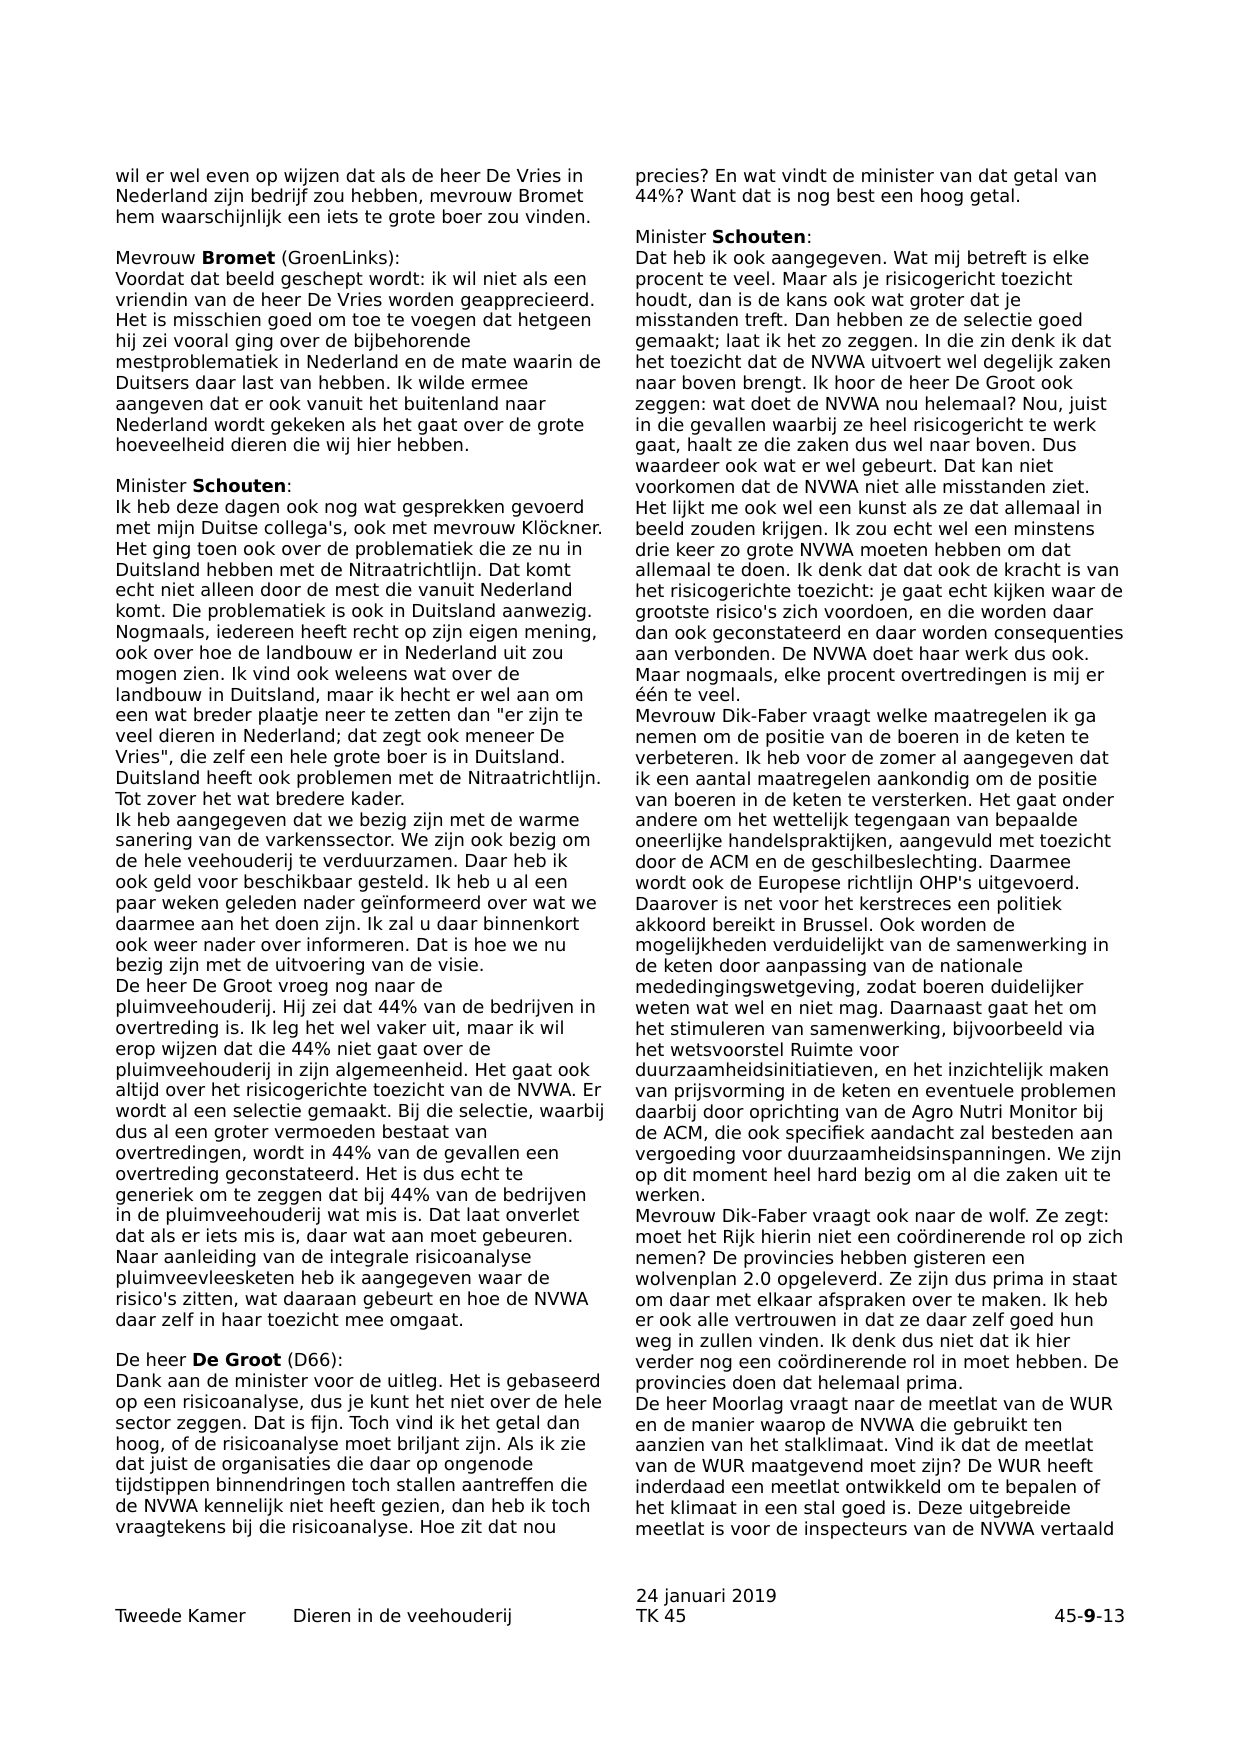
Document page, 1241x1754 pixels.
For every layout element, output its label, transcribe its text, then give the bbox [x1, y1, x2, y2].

text Minister Schouten: [115, 476, 605, 497]
text Dank aan de minister voor de uitleg. Het is gebaseerd op een risicoanalyse, dus je kunt het niet over de hele sector zeggen. Dat is fijn. Toch vind ik het getal dan hoog, of de risicoanalyse moet briljant zijn. Als ik zie dat juist de organisaties die daar op ongenode tijdstippen binnendringen toch stallen aantreffen die de NVWA kennelijk niet heeft gezien, dan heb ik toch vraagtekens bij die risicoanalyse. Hoe zit dat nou [115, 1371, 605, 1537]
text Minister Schouten: [635, 227, 1125, 248]
text Dat heb ik ook aangegeven. Wat mij betreft is elke procent te veel. Maar als je risicogericht toezicht houdt, dan is de kans ook wat groter dat je misstanden treft. Dan hebben ze de selectie goed gemaakt; laat ik het zo zeggen. In die zin denk ik dat het toezicht dat de NVWA uitvoert wel degelijk zaken naar boven brengt. Ik hoor de heer De Groot ook zeggen: wat doet de NVWA nou helemaal? Nou, juist in die gevallen waarbij ze heel risicogericht te werk gaat, haalt ze die zaken dus wel naar boven. Dus waardeer ook wat er wel gebeurt. Dat kan niet voorkomen dat de NVWA niet alle misstanden ziet. Het lijkt me ook wel een kunst als ze dat allemaal in beeld zouden krijgen. Ik zou echt wel een minstens drie keer zo grote NVWA moeten hebben om dat allemaal te doen. Ik denk dat dat ook de kracht is van het risicogerichte toezicht: je gaat echt kijken waar de grootste risico's zich voordoen, en die worden daar dan ook geconstateerd en daar worden consequenties aan verbonden. De NVWA doet haar werk dus ook. Maar nogmaals, elke procent overtredingen is mij er één te veel. [635, 248, 1125, 706]
text De heer De Groot vroeg nog naar de pluimveehouderij. Hij zei dat 44% van de bedrijven in overtreding is. Ik leg het wel vaker uit, maar ik wil erop wijzen dat die 44% niet gaat over de pluimveehouderij in zijn algemeenheid. Het gaat ook altijd over het risicogerichte toezicht van de NVWA. Er wordt al een selectie gemaakt. Bij die selectie, waarbij dus al een groter vermoeden bestaat van overtredingen, wordt in 44% van de gevallen een overtreding geconstateerd. Het is dus echt te generiek om te zeggen dat bij 44% van de bedrijven in de pluimveehouderij wat mis is. Dat laat onverlet dat als er iets mis is, daar wat aan moet gebeuren. Naar aanleiding van de integrale risicoanalyse pluimveevleesketen heb ik aangegeven waar de risico's zitten, wat daaraan gebeurt en hoe de NVWA daar zelf in haar toezicht mee omgaat. [115, 976, 605, 1330]
text Ik heb deze dagen ook nog wat gesprekken gevoerd met mijn Duitse collega's, ook met mevrouw Klöckner. Het ging toen ook over de problematiek die ze nu in Duitsland hebben met de Nitraatrichtlijn. Dat komt echt niet alleen door de mest die vanuit Nederland komt. Die problematiek is ook in Duitsland aanwezig. Nogmaals, iedereen heeft recht op zijn eigen mening, ook over hoe de landbouw er in Nederland uit zou mogen zien. Ik vind ook weleens wat over de landbouw in Duitsland, maar ik hecht er wel aan om een wat breder plaatje neer te zetten dan "er zijn te veel dieren in Nederland; dat zegt ook meneer De Vries", die zelf een hele grote boer is in Duitsland. Duitsland heeft ook problemen met de Nitraatrichtlijn. Tot zover het wat bredere kader. [115, 497, 605, 809]
text Voordat dat beeld geschept wordt: ik wil niet als een vriendin van de heer De Vries worden geapprecieerd. Het is misschien goed om toe te voegen dat hetgeen hij zei vooral ging over de bijbehorende mestproblematiek in Nederland en de mate waarin de Duitsers daar last van hebben. Ik wilde ermee aangeven dat er ook vanuit het buitenland naar Nederland wordt gekeken als het gaat over de grote hoeveelheid dieren die wij hier hebben. [115, 268, 605, 456]
text Mevrouw Dik-Faber vraagt welke maatregelen ik ga nemen om de positie van de boeren in de keten te verbeteren. Ik heb voor de zomer al aangegeven dat ik een aantal maatregelen aankondig om de positie van boeren in de keten te versterken. Het gaat onder andere om het wettelijk tegengaan van bepaalde oneerlijke handelspraktijken, aangevuld met toezicht door de ACM en de geschilbeslechting. Daarmee wordt ook de Europese richtlijn OHP's uitgevoerd. Daarover is net voor het kerstreces een politiek akkoord bereikt in Brussel. Ook worden de mogelijkheden verduidelijkt van de samenwerking in de keten door aanpassing van de nationale mededingingswetgeving, zodat boeren duidelijker weten wat wel en niet mag. Daarnaast gaat het om het stimuleren van samenwerking, bijvoorbeeld via het wetsvoorstel Ruimte voor duurzaamheidsinitiatieven, en het inzichtelijk maken van prijsvorming in de keten en eventuele problemen daarbij door oprichting van de Agro Nutri Monitor bij de ACM, die ook specifiek aandacht zal besteden aan vergoeding voor duurzaamheidsinspanningen. We zijn op dit moment heel hard bezig om al die zaken uit te werken. [635, 706, 1125, 1206]
text Mevrouw Bromet (GroenLinks): [115, 248, 605, 268]
text wil er wel even op wijzen dat als de heer De Vries in Nederland zijn bedrijf zou hebben, mevrouw Bromet hem waarschijnlijk een iets te grote boer zou vinden. [115, 165, 605, 228]
text Mevrouw Dik-Faber vraagt ook naar de wolf. Ze zegt: moet het Rijk hierin niet een coördinerende rol op zich nemen? De provincies hebben gisteren een wolvenplan 2.0 opgeleverd. Ze zijn dus prima in staat om daar met elkaar afspraken over te maken. Ik heb er ook alle vertrouwen in dat ze daar zelf goed hun weg in zullen vinden. Ik denk dus niet dat ik hier verder nog een coördinerende rol in moet hebben. De provincies doen dat helemaal prima. [635, 1206, 1125, 1393]
text De heer De Groot (D66): [115, 1350, 605, 1371]
text Ik heb aangegeven dat we bezig zijn met de warme sanering van de varkenssector. We zijn ook bezig om de hele veehouderij te verduurzamen. Daar heb ik ook geld voor beschikbaar gesteld. Ik heb u al een paar weken geleden nader geïnformeerd over wat we daarmee aan het doen zijn. Ik zal u daar binnenkort ook weer nader over informeren. Dat is hoe we nu bezig zijn met de uitvoering van de visie. [115, 809, 605, 976]
text De heer Moorlag vraagt naar de meetlat van de WUR en de manier waarop de NVWA die gebruikt ten aanzien van het stalklimaat. Vind ik dat de meetlat van de WUR maatgevend moet zijn? De WUR heeft inderdaad een meetlat ontwikkeld om te bepalen of het klimaat in een stal goed is. Deze uitgebreide meetlat is voor de inspecteurs van de NVWA vertaald [635, 1393, 1125, 1539]
text precies? En wat vindt de minister van dat getal van 44%? Want dat is nog best een hoog getal. [635, 165, 1125, 207]
